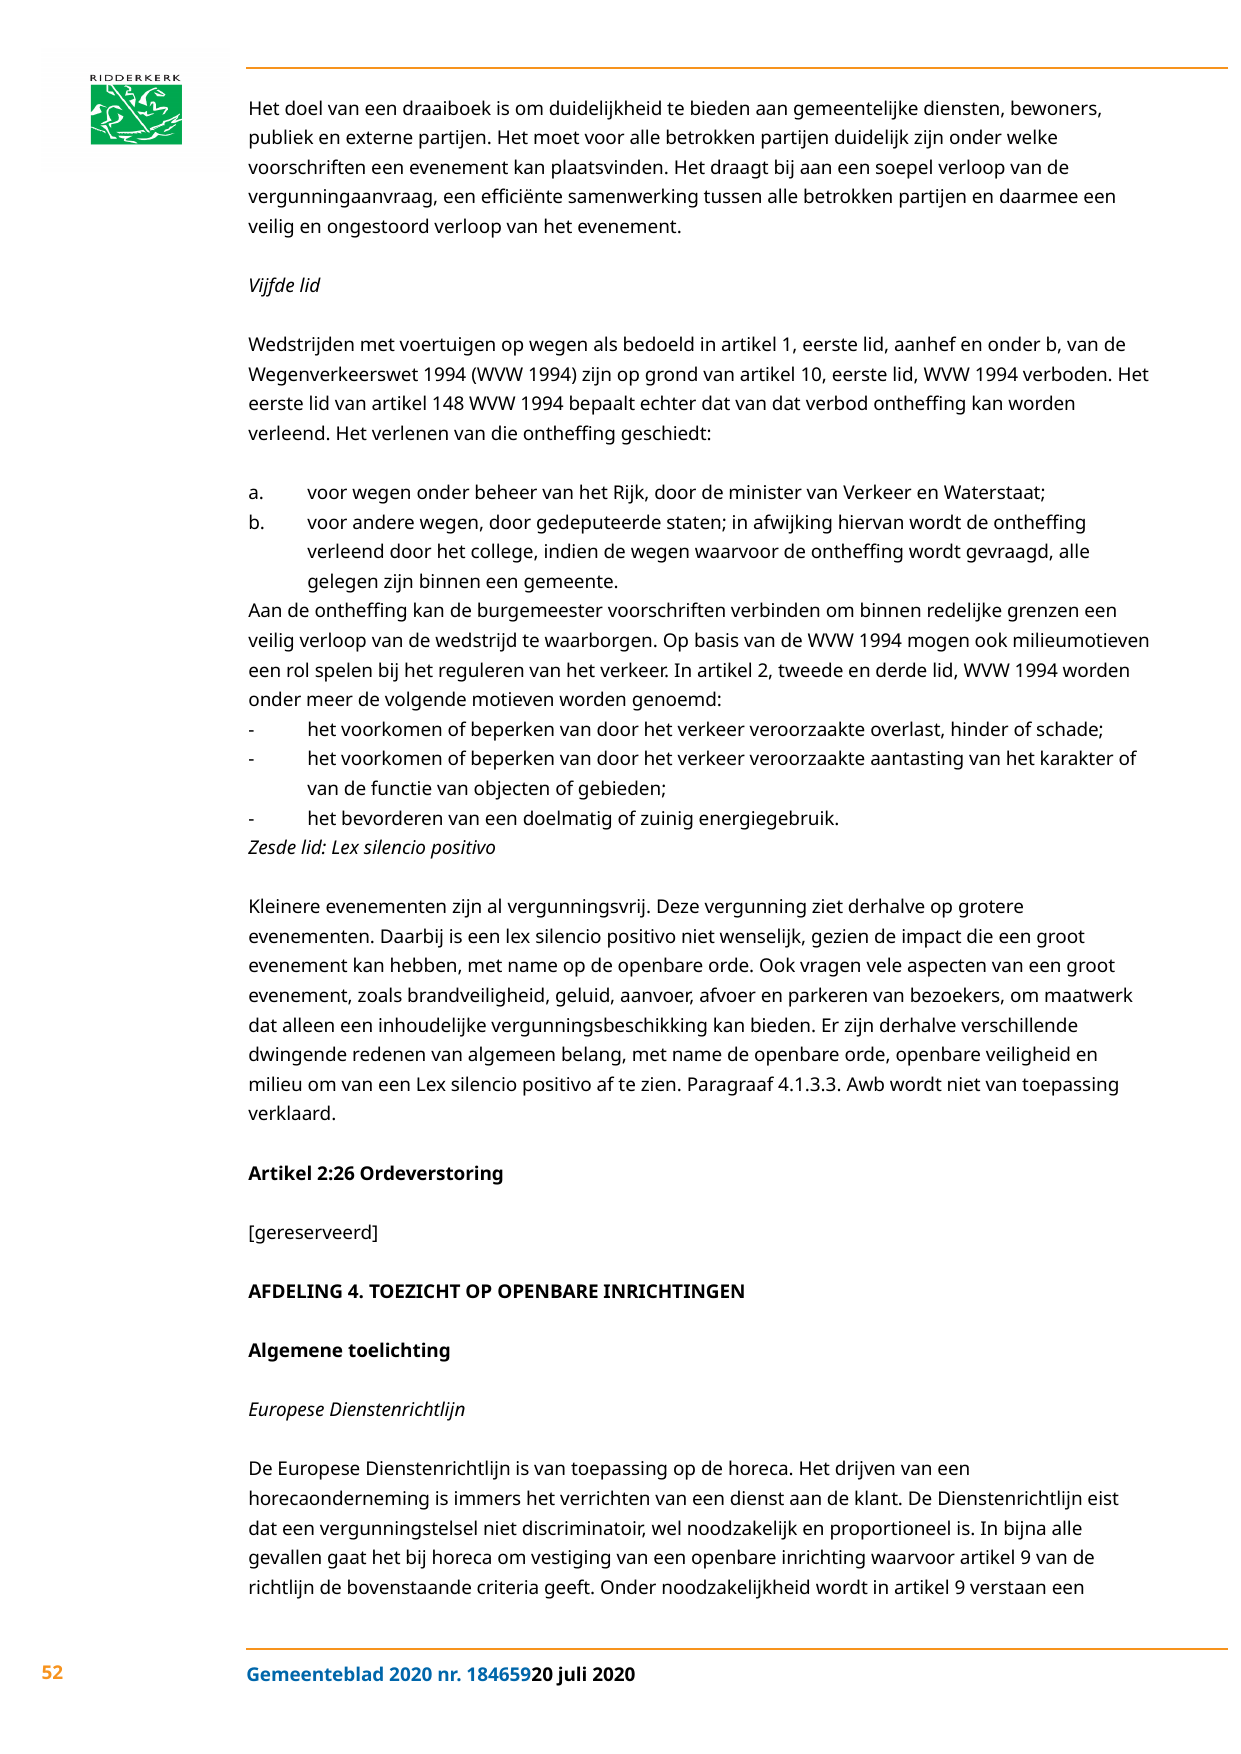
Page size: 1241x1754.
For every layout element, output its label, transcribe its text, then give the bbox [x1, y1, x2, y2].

text Kleinere evenementen zijn al vergunningsvrij. Deze vergunning ziet derhalve op grotere evenementen. Daarbij is een lex silencio positivo niet wenselijk, gezien de impact die een groot evenement kan hebben, met name op de openbare orde. Ook vragen vele aspecten van een groot evenement, zoals brandveiligheid, geluid, aanvoer, afvoer en parkeren van bezoekers, om maatwerk dat alleen een inhoudelijke vergunningsbeschikking kan bieden. Er zijn derhalve verschillende dwingende redenen van algemeen belang, met name de openbare orde, openbare veiligheid en milieu om van een Lex silencio positivo af te zien. Paragraaf 4.1.3.3. Awb wordt niet van toepassing verklaard. [248, 893, 1152, 1126]
list het voorkomen of beperken van door het verkeer veroorzaakte overlast, hinder of schade; [248, 716, 1152, 742]
text Artikel 2:26 Ordeverstoring [248, 1160, 1152, 1186]
text De Europese Dienstenrichtlijn is van toepassing op de horeca. Het drijven van een horecaonderneming is immers het verrichten van een dienst aan de klant. De Dienstenrichtlijn eist dat een vergunningstelsel niet discriminatoir, wel noodzakelijk en proportioneel is. In bijna alle gevallen gaat het bij horeca om vestiging van een openbare inrichting waarvoor artikel 9 van de richtlijn de bovenstaande criteria geeft. Onder noodzakelijkheid wordt in artikel 9 verstaan een [248, 1456, 1152, 1600]
text Europese Dienstenrichtlijn [248, 1396, 1152, 1422]
text Zesde lid: Lex silencio positivo [248, 834, 1152, 860]
picture [41, 47, 231, 172]
list voor andere wegen, door gedeputeerde staten; in afwijking hiervan wordt de ontheffing verleend door het college, indien de wegen waarvoor de ontheffing wordt gevraagd, alle gelegen zijn binnen een gemeente. [248, 509, 1152, 594]
list het bevorderen van een doelmatig of zuinig energiegebruik. [248, 805, 1152, 831]
text Aan de ontheffing kan de burgemeester voorschriften verbinden om binnen redelijke grenzen een veilig verloop van de wedstrijd te waarborgen. Op basis van de WVW 1994 mogen ook milieumotieven een rol spelen bij het reguleren van het verkeer. In artikel 2, tweede en derde lid, WVW 1994 worden onder meer de volgende motieven worden genoemd: [248, 598, 1152, 712]
text AFDELING 4. TOEZICHT OP OPENBARE INRICHTINGEN [248, 1278, 1152, 1304]
text [gereserveerd] [248, 1219, 1152, 1245]
text Algemene toelichting [248, 1337, 1152, 1363]
text Vijfde lid [248, 272, 1152, 298]
list voor wegen onder beheer van het Rijk, door de minister van Verkeer en Waterstaat; [248, 479, 1152, 505]
text Het doel van een draaiboek is om duidelijkheid te bieden aan gemeentelijke diensten, bewoners, publiek en externe partijen. Het moet voor alle betrokken partijen duidelijk zijn onder welke voorschriften een evenement kan plaatsvinden. Het draagt bij aan een soepel verloop van de vergunningaanvraag, een efficiënte samenwerking tussen alle betrokken partijen en daarmee een veilig en ongestoord verloop van het evenement. [248, 95, 1152, 239]
list het voorkomen of beperken van door het verkeer veroorzaakte aantasting van het karakter of van de functie van objecten of gebieden; [248, 746, 1152, 801]
text Wedstrijden met voertuigen op wegen als bedoeld in artikel 1, eerste lid, aanhef en onder b, van de Wegenverkeerswet 1994 (WVW 1994) zijn op grond van artikel 10, eerste lid, WVW 1994 verboden. Het eerste lid van artikel 148 WVW 1994 bepaalt echter dat van dat verbod ontheffing kan worden verleend. Het verlenen van die ontheffing geschiedt: [248, 331, 1152, 446]
